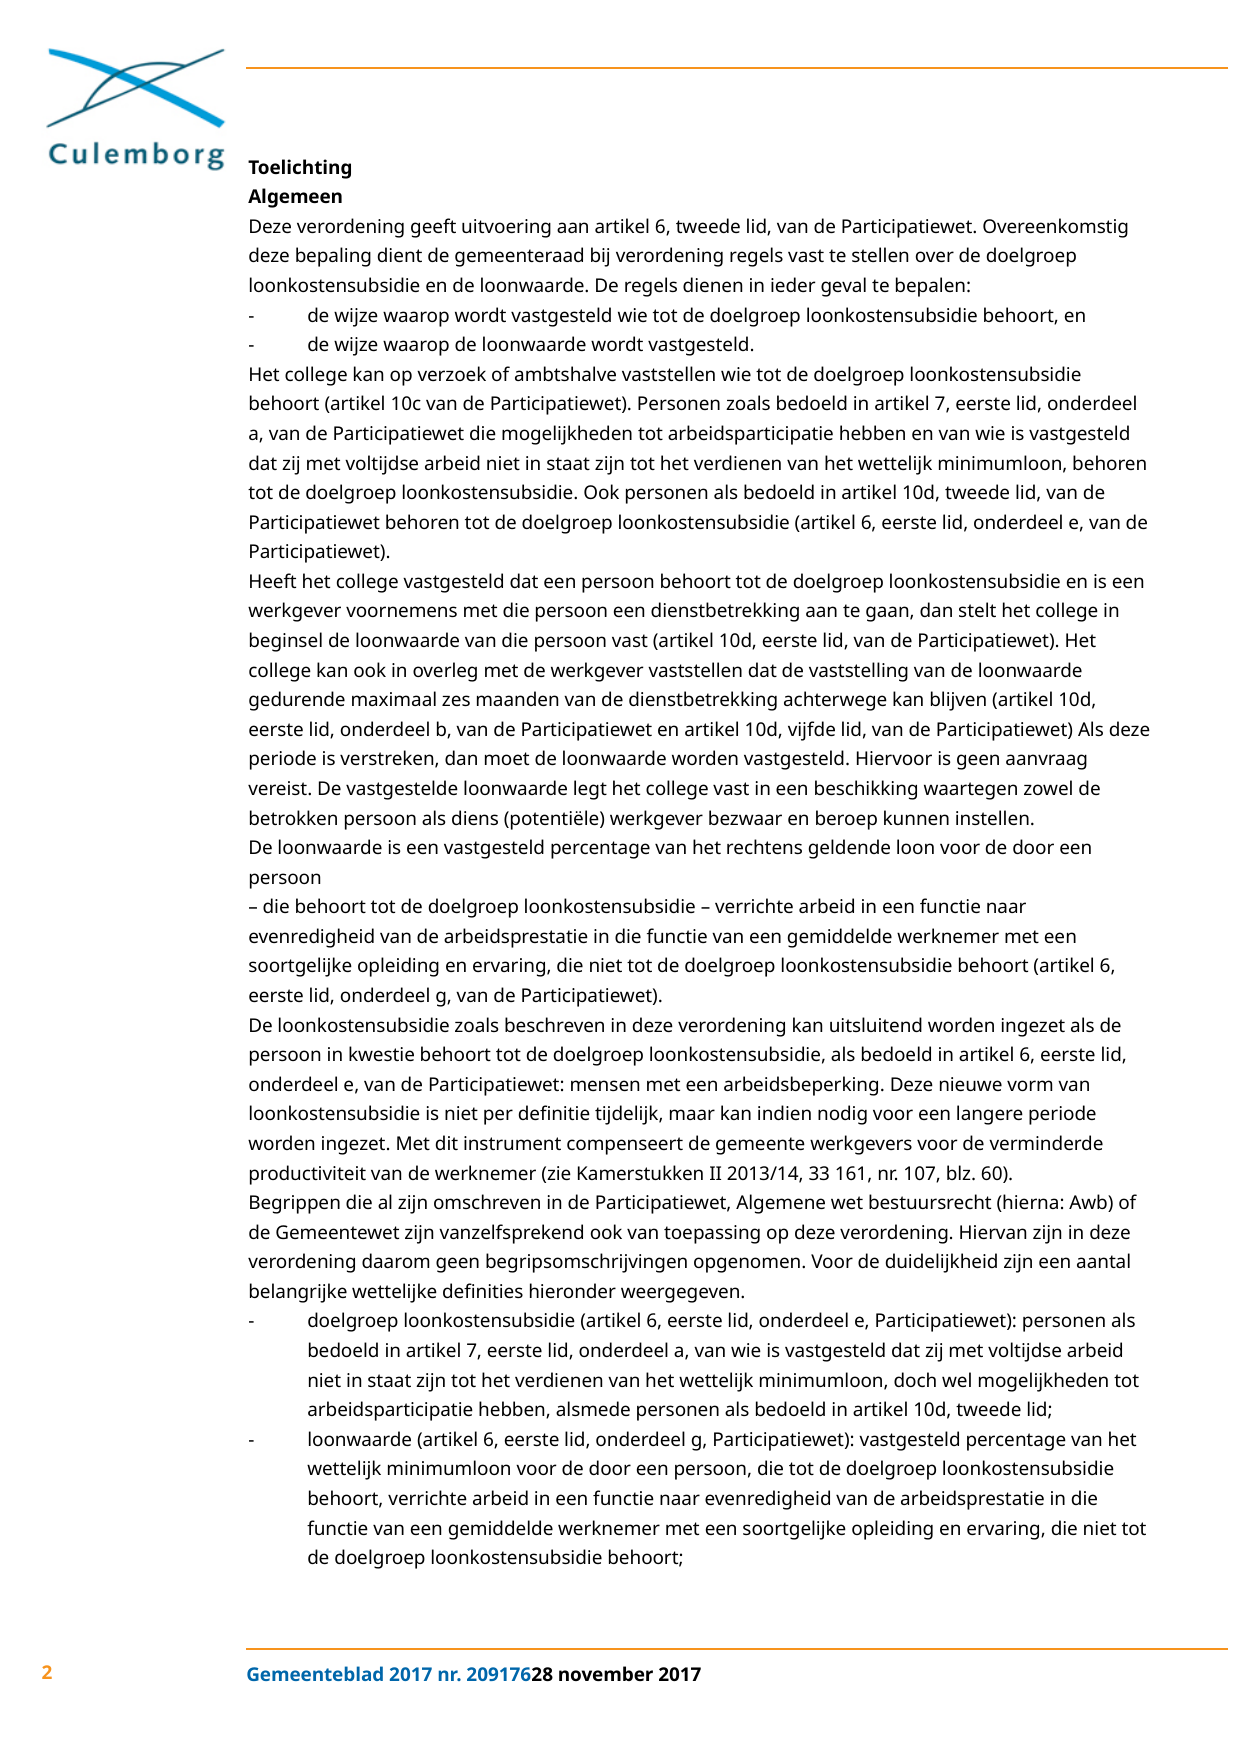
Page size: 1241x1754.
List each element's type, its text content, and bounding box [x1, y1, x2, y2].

list loonwaarde (artikel 6, eerste lid, onderdeel g, Participatiewet): vastgesteld percentage van het wettelijk minimumloon voor de door een persoon, die tot de doelgroep loonkostensubsidie behoort, verrichte arbeid in een functie naar evenredigheid van de arbeidsprestatie in die functie van een gemiddelde werknemer met een soortgelijke opleiding en ervaring, die niet tot de doelgroep loonkostensubsidie behoort; [248, 1426, 1152, 1570]
text Deze verordening geeft uitvoering aan artikel 6, tweede lid, van de Participatiewet. Overeenkomstig deze bepaling dient de gemeenteraad bij verordening regels vast te stellen over de doelgroep loonkostensubsidie en de loonwaarde. De regels dienen in ieder geval te bepalen: [248, 213, 1152, 298]
picture [41, 47, 231, 172]
text De loonkostensubsidie zoals beschreven in deze verordening kan uitsluitend worden ingezet als de persoon in kwestie behoort tot de doelgroep loonkostensubsidie, als bedoeld in artikel 6, eerste lid, onderdeel e, van de Participatiewet: mensen met een arbeidsbeperking. Deze nieuwe vorm van loonkostensubsidie is niet per definitie tijdelijk, maar kan indien nodig voor een langere periode worden ingezet. Met dit instrument compenseert de gemeente werkgevers voor de verminderde productiviteit van de werknemer (zie Kamerstukken II 2013/14, 33 161, nr. 107, blz. 60). [248, 1012, 1152, 1186]
text Algemeen [248, 183, 1152, 209]
text – die behoort tot de doelgroep loonkostensubsidie – verrichte arbeid in een functie naar evenredigheid van de arbeidsprestatie in die functie van een gemiddelde werknemer met een soortgelijke opleiding en ervaring, die niet tot de doelgroep loonkostensubsidie behoort (artikel 6, eerste lid, onderdeel g, van de Participatiewet). [248, 893, 1152, 1008]
list doelgroep loonkostensubsidie (artikel 6, eerste lid, onderdeel e, Participatiewet): personen als bedoeld in artikel 7, eerste lid, onderdeel a, van wie is vastgesteld dat zij met voltijdse arbeid niet in staat zijn tot het verdienen van het wettelijk minimumloon, doch wel mogelijkheden tot arbeidsparticipatie hebben, alsmede personen als bedoeld in artikel 10d, tweede lid; [248, 1308, 1152, 1422]
text Begrippen die al zijn omschreven in de Participatiewet, Algemene wet bestuursrecht (hierna: Awb) of de Gemeentewet zijn vanzelfsprekend ook van toepassing op deze verordening. Hiervan zijn in deze verordening daarom geen begripsomschrijvingen opgenomen. Voor de duidelijkheid zijn een aantal belangrijke wettelijke definities hieronder weergegeven. [248, 1189, 1152, 1304]
list de wijze waarop wordt vastgesteld wie tot de doelgroep loonkostensubsidie behoort, en [248, 302, 1152, 328]
text Het college kan op verzoek of ambtshalve vaststellen wie tot de doelgroep loonkostensubsidie behoort (artikel 10c van de Participatiewet). Personen zoals bedoeld in artikel 7, eerste lid, onderdeel a, van de Participatiewet die mogelijkheden tot arbeidsparticipatie hebben en van wie is vastgesteld dat zij met voltijdse arbeid niet in staat zijn tot het verdienen van het wettelijk minimumloon, behoren tot de doelgroep loonkostensubsidie. Ook personen als bedoeld in artikel 10d, tweede lid, van de Participatiewet behoren tot de doelgroep loonkostensubsidie (artikel 6, eerste lid, onderdeel e, van de Participatiewet). [248, 361, 1152, 564]
list de wijze waarop de loonwaarde wordt vastgesteld. [248, 331, 1152, 357]
text Toelichting [248, 154, 1152, 180]
text De loonwaarde is een vastgesteld percentage van het rechtens geldende loon voor de door een persoon [248, 834, 1152, 890]
text Heeft het college vastgesteld dat een persoon behoort tot de doelgroep loonkostensubsidie en is een werkgever voornemens met die persoon een dienstbetrekking aan te gaan, dan stelt het college in beginsel de loonwaarde van die persoon vast (artikel 10d, eerste lid, van de Participatiewet). Het college kan ook in overleg met de werkgever vaststellen dat de vaststelling van de loonwaarde gedurende maximaal zes maanden van de dienstbetrekking achterwege kan blijven (artikel 10d, eerste lid, onderdeel b, van de Participatiewet en artikel 10d, vijfde lid, van de Participatiewet) Als deze periode is verstreken, dan moet de loonwaarde worden vastgesteld. Hiervoor is geen aanvraag vereist. De vastgestelde loonwaarde legt het college vast in een beschikking waartegen zowel de betrokken persoon als diens (potentiële) werkgever bezwaar en beroep kunnen instellen. [248, 568, 1152, 831]
